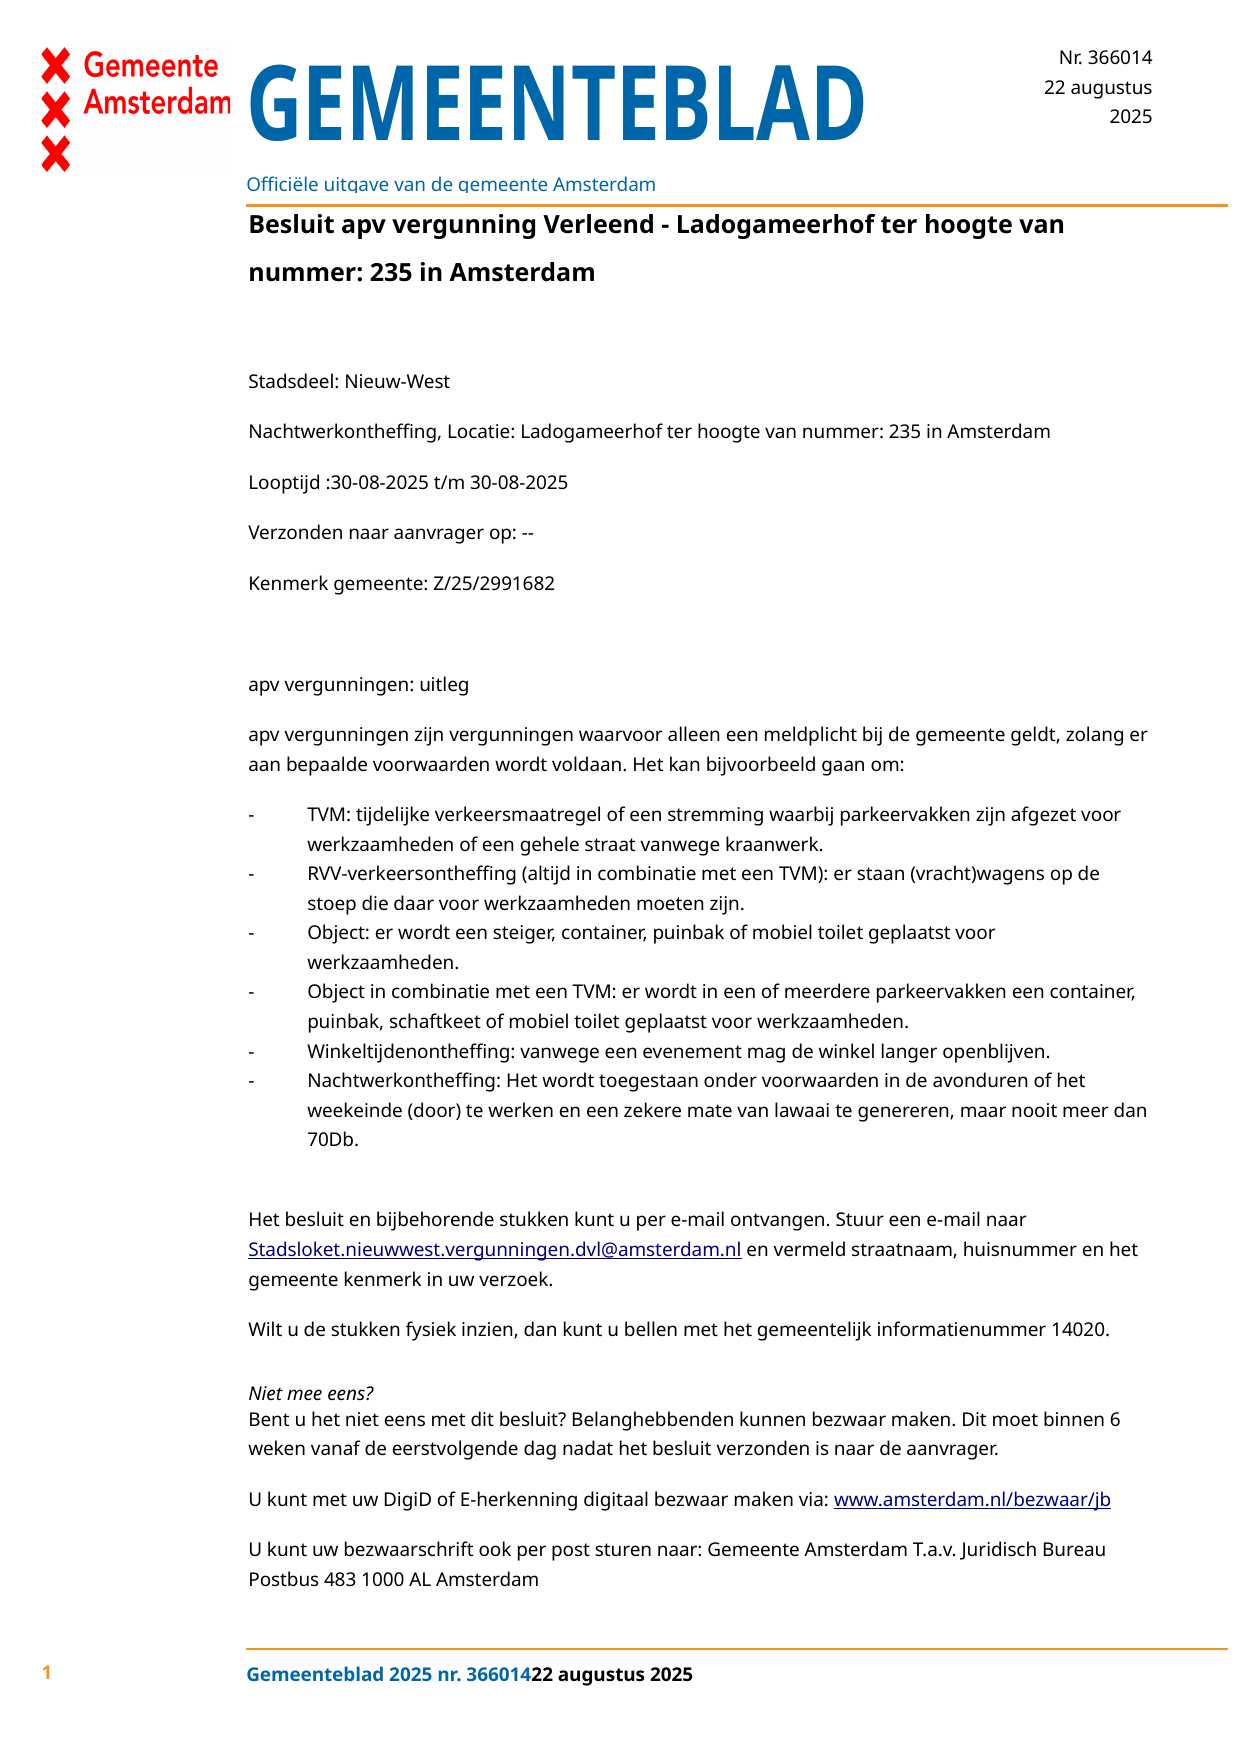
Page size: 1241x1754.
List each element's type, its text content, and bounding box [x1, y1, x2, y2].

text Niet mee eens? [248, 1380, 1152, 1406]
text Kenmerk gemeente: Z/25/2991682 [248, 570, 1152, 596]
text Bent u het niet eens met dit besluit? Belanghebbenden kunnen bezwaar maken. Dit moet binnen 6 weken vanaf de eerstvolgende dag nadat het besluit verzonden is naar de aanvrager. [248, 1406, 1152, 1461]
list Object: er wordt een steiger, container, puinbak of mobiel toilet geplaatst voor werkzaamheden. [248, 919, 1152, 975]
text apv vergunningen zijn vergunningen waarvoor alleen een meldplicht bij de gemeente geldt, zolang er aan bepaalde voorwaarden wordt voldaan. Het kan bijvoorbeeld gaan om: [248, 721, 1152, 777]
list Object in combinatie met een TVM: er wordt in een of meerdere parkeervakken een container, puinbak, schaftkeet of mobiel toilet geplaatst voor werkzaamheden. [248, 979, 1152, 1034]
picture [41, 47, 231, 172]
text Nachtwerkontheffing, Locatie: Ladogameerhof ter hoogte van nummer: 235 in Amsterdam [248, 419, 1152, 444]
text Het besluit en bijbehorende stukken kunt u per e-mail ontvangen. Stuur een e-mail naar Stadsloket.nieuwwest.vergunningen.dvl@amsterdam.nl en vermeld straatnaam, huisnummer en het gemeente kenmerk in uw verzoek. [248, 1207, 1152, 1292]
text U kunt met uw DigiD of E-herkenning digitaal bezwaar maken via: www.amsterdam.nl/bezwaar/jb [248, 1486, 1152, 1512]
list Nachtwerkontheffing: Het wordt toegestaan onder voorwaarden in de avonduren of het weekeinde (door) te werken en een zekere mate van lawaai te genereren, maar nooit meer dan 70Db. [248, 1067, 1152, 1152]
list TVM: tijdelijke verkeersmaatregel of een stremming waarbij parkeervakken zijn afgezet voor werkzaamheden of een gehele straat vanwege kraanwerk. [248, 801, 1152, 857]
text Verzonden naar aanvrager op: -- [248, 519, 1152, 545]
text Besluit apv vergunning Verleend - Ladogameerhof ter hoogte van nummer: 235 in Amsterdam [248, 207, 1152, 288]
text U kunt uw bezwaarschrift ook per post sturen naar: Gemeente Amsterdam T.a.v. Juridisch Bureau Postbus 483 1000 AL Amsterdam [248, 1536, 1152, 1592]
text Stadsdeel: Nieuw-West [248, 368, 1152, 394]
text Wilt u de stukken fysiek inzien, dan kunt u bellen met het gemeentelijk informatienummer 14020. [248, 1316, 1152, 1342]
list Winkeltijdenontheffing: vanwege een evenement mag de winkel langer openblijven. [248, 1038, 1152, 1064]
text Looptijd :30-08-2025 t/m 30-08-2025 [248, 469, 1152, 495]
text apv vergunningen: uitleg [248, 671, 1152, 697]
list RVV-verkeersontheffing (altijd in combinatie met een TVM): er staan (vracht)wagens op de stoep die daar voor werkzaamheden moeten zijn. [248, 860, 1152, 916]
